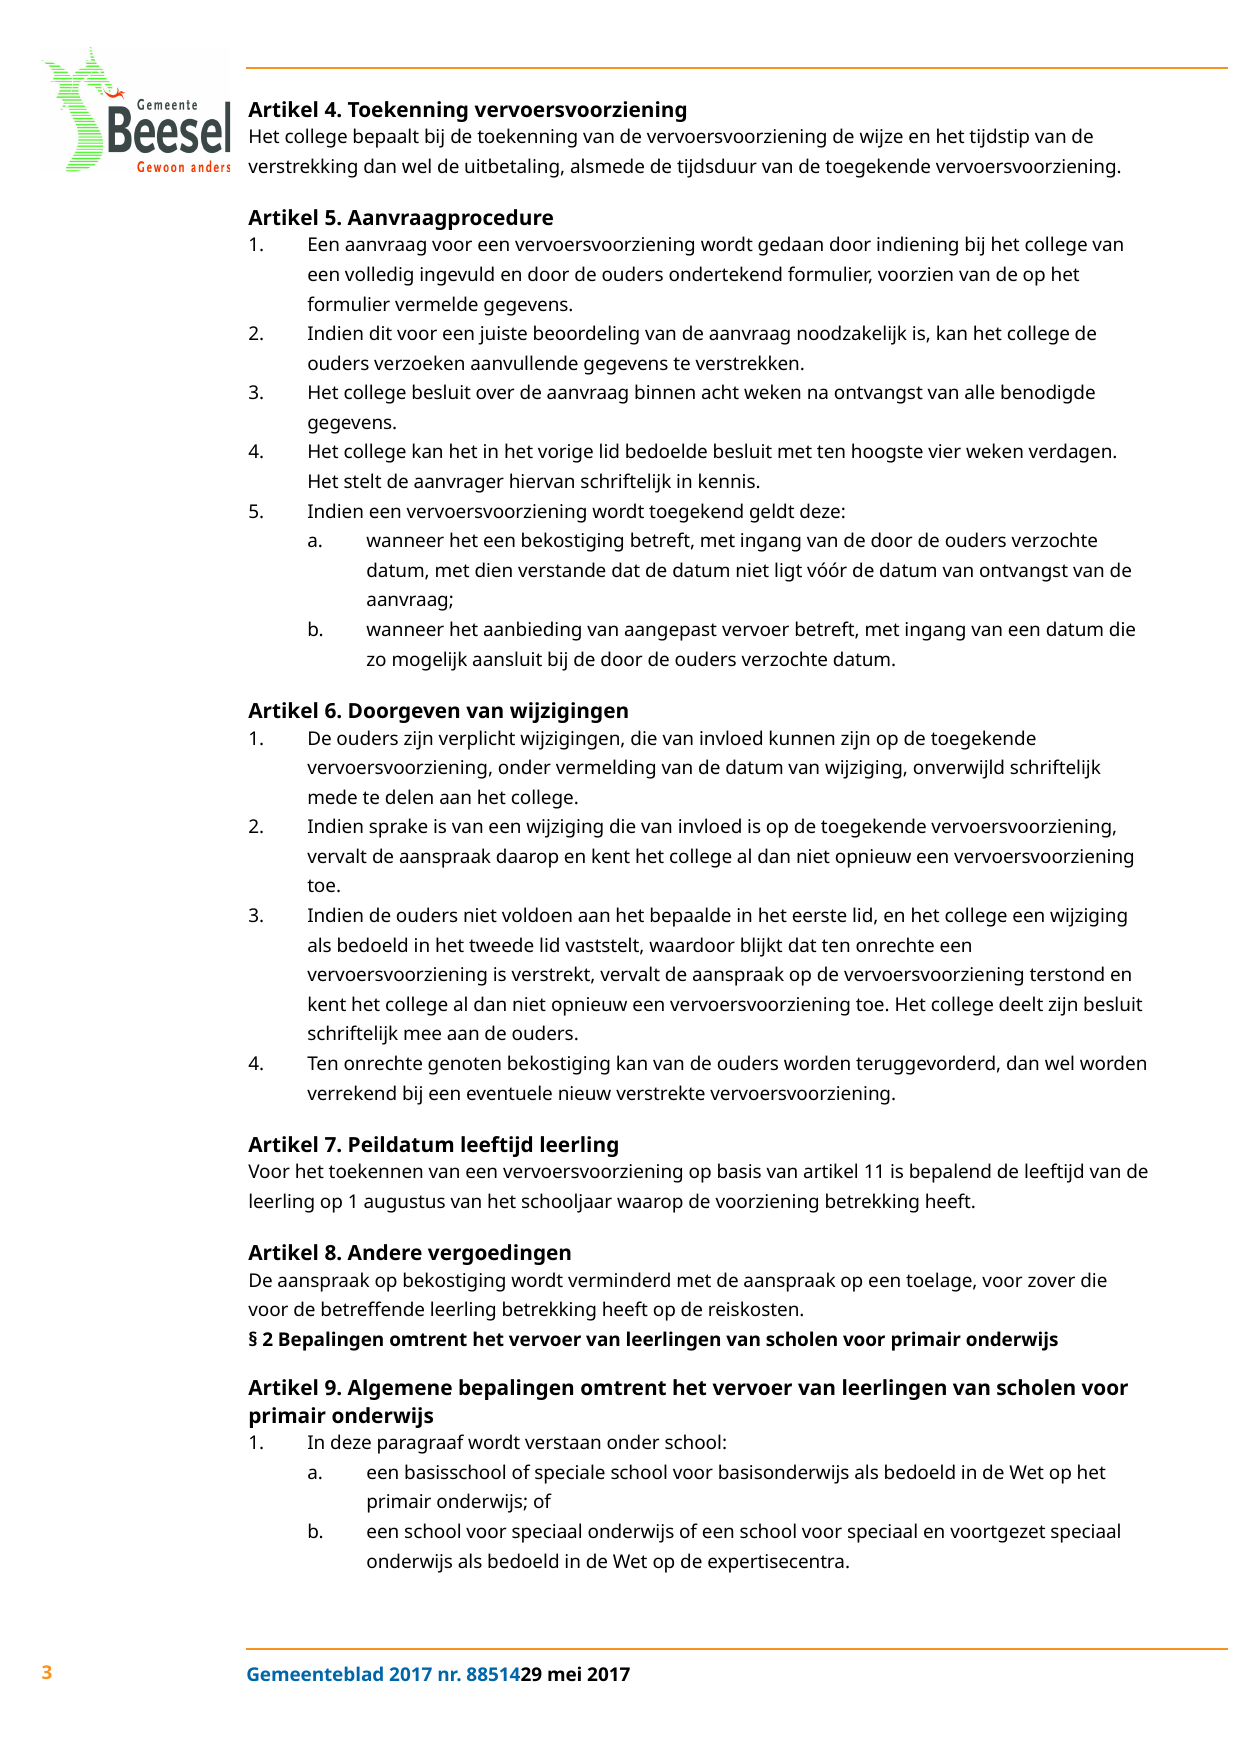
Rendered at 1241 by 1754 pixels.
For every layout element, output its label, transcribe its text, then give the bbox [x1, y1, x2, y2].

picture [41, 47, 231, 172]
list Het college kan het in het vorige lid bedoelde besluit met ten hoogste vier weken verdagen. Het stelt de aanvrager hiervan schriftelijk in kennis. [248, 439, 1152, 494]
text Artikel 7. Peildatum leeftijd leerling [248, 1130, 1152, 1158]
text § 2 Bepalingen omtrent het vervoer van leerlingen van scholen voor primair onderwijs [248, 1326, 1152, 1352]
text De aanspraak op bekostiging wordt verminderd met de aanspraak op een toelage, voor zover die voor de betreffende leerling betrekking heeft op de reiskosten. [248, 1267, 1152, 1322]
text Artikel 6. Doorgeven van wijzigingen [248, 696, 1152, 725]
list wanneer het een bekostiging betreft, met ingang van de door de ouders verzochte datum, met dien verstande dat de datum niet ligt vóór de datum van ontvangst van de aanvraag; [307, 527, 1152, 612]
list Ten onrechte genoten bekostiging kan van de ouders worden teruggevorderd, dan wel worden verrekend bij een eventuele nieuw verstrekte vervoersvoorziening. [248, 1050, 1152, 1105]
list Indien de ouders niet voldoen aan het bepaalde in het eerste lid, en het college een wijziging als bedoeld in het tweede lid vaststelt, waardoor blijkt dat ten onrechte een vervoersvoorziening is verstrekt, vervalt de aanspraak op de vervoersvoorziening terstond en kent het college al dan niet opnieuw een vervoersvoorziening toe. Het college deelt zijn besluit schriftelijk mee aan de ouders. [248, 902, 1152, 1046]
list Indien dit voor een juiste beoordeling van de aanvraag noodzakelijk is, kan het college de ouders verzoeken aanvullende gegevens te verstrekken. [248, 320, 1152, 376]
list Indien een vervoersvoorziening wordt toegekend geldt deze: [248, 498, 1152, 524]
list een basisschool of speciale school voor basisonderwijs als bedoeld in de Wet op het primair onderwijs; of [307, 1459, 1152, 1514]
list Indien sprake is van een wijziging die van invloed is op de toegekende vervoersvoorziening, vervalt de aanspraak daarop en kent het college al dan niet opnieuw een vervoersvoorziening toe. [248, 813, 1152, 898]
list Het college besluit over de aanvraag binnen acht weken na ontvangst van alle benodigde gegevens. [248, 379, 1152, 435]
list een school voor speciaal onderwijs of een school voor speciaal en voortgezet speciaal onderwijs als bedoeld in de Wet op de expertisecentra. [307, 1518, 1152, 1574]
text Artikel 8. Andere vergoedingen [248, 1238, 1152, 1267]
text Het college bepaalt bij de toekenning van de vervoersvoorziening de wijze en het tijdstip van de verstrekking dan wel de uitbetaling, alsmede de tijdsduur van de toegekende vervoersvoorziening. [248, 123, 1152, 178]
text Artikel 9. Algemene bepalingen omtrent het vervoer van leerlingen van scholen voor primair onderwijs [248, 1373, 1152, 1429]
text Voor het toekennen van een vervoersvoorziening op basis van artikel 11 is bepalend de leeftijd van de leerling op 1 augustus van het schooljaar waarop de voorziening betrekking heeft. [248, 1158, 1152, 1214]
list In deze paragraaf wordt verstaan onder school: [248, 1429, 1152, 1455]
list wanneer het aanbieding van aangepast vervoer betreft, met ingang van een datum die zo mogelijk aansluit bij de door de ouders verzochte datum. [307, 616, 1152, 672]
list Een aanvraag voor een vervoersvoorziening wordt gedaan door indiening bij het college van een volledig ingevuld en door de ouders ondertekend formulier, voorzien van de op het formulier vermelde gegevens. [248, 232, 1152, 317]
list De ouders zijn verplicht wijzigingen, die van invloed kunnen zijn op de toegekende vervoersvoorziening, onder vermelding van de datum van wijziging, onverwijld schriftelijk mede te delen aan het college. [248, 725, 1152, 809]
text Artikel 4. Toekenning vervoersvoorziening [248, 95, 1152, 123]
text Artikel 5. Aanvraagprocedure [248, 203, 1152, 232]
